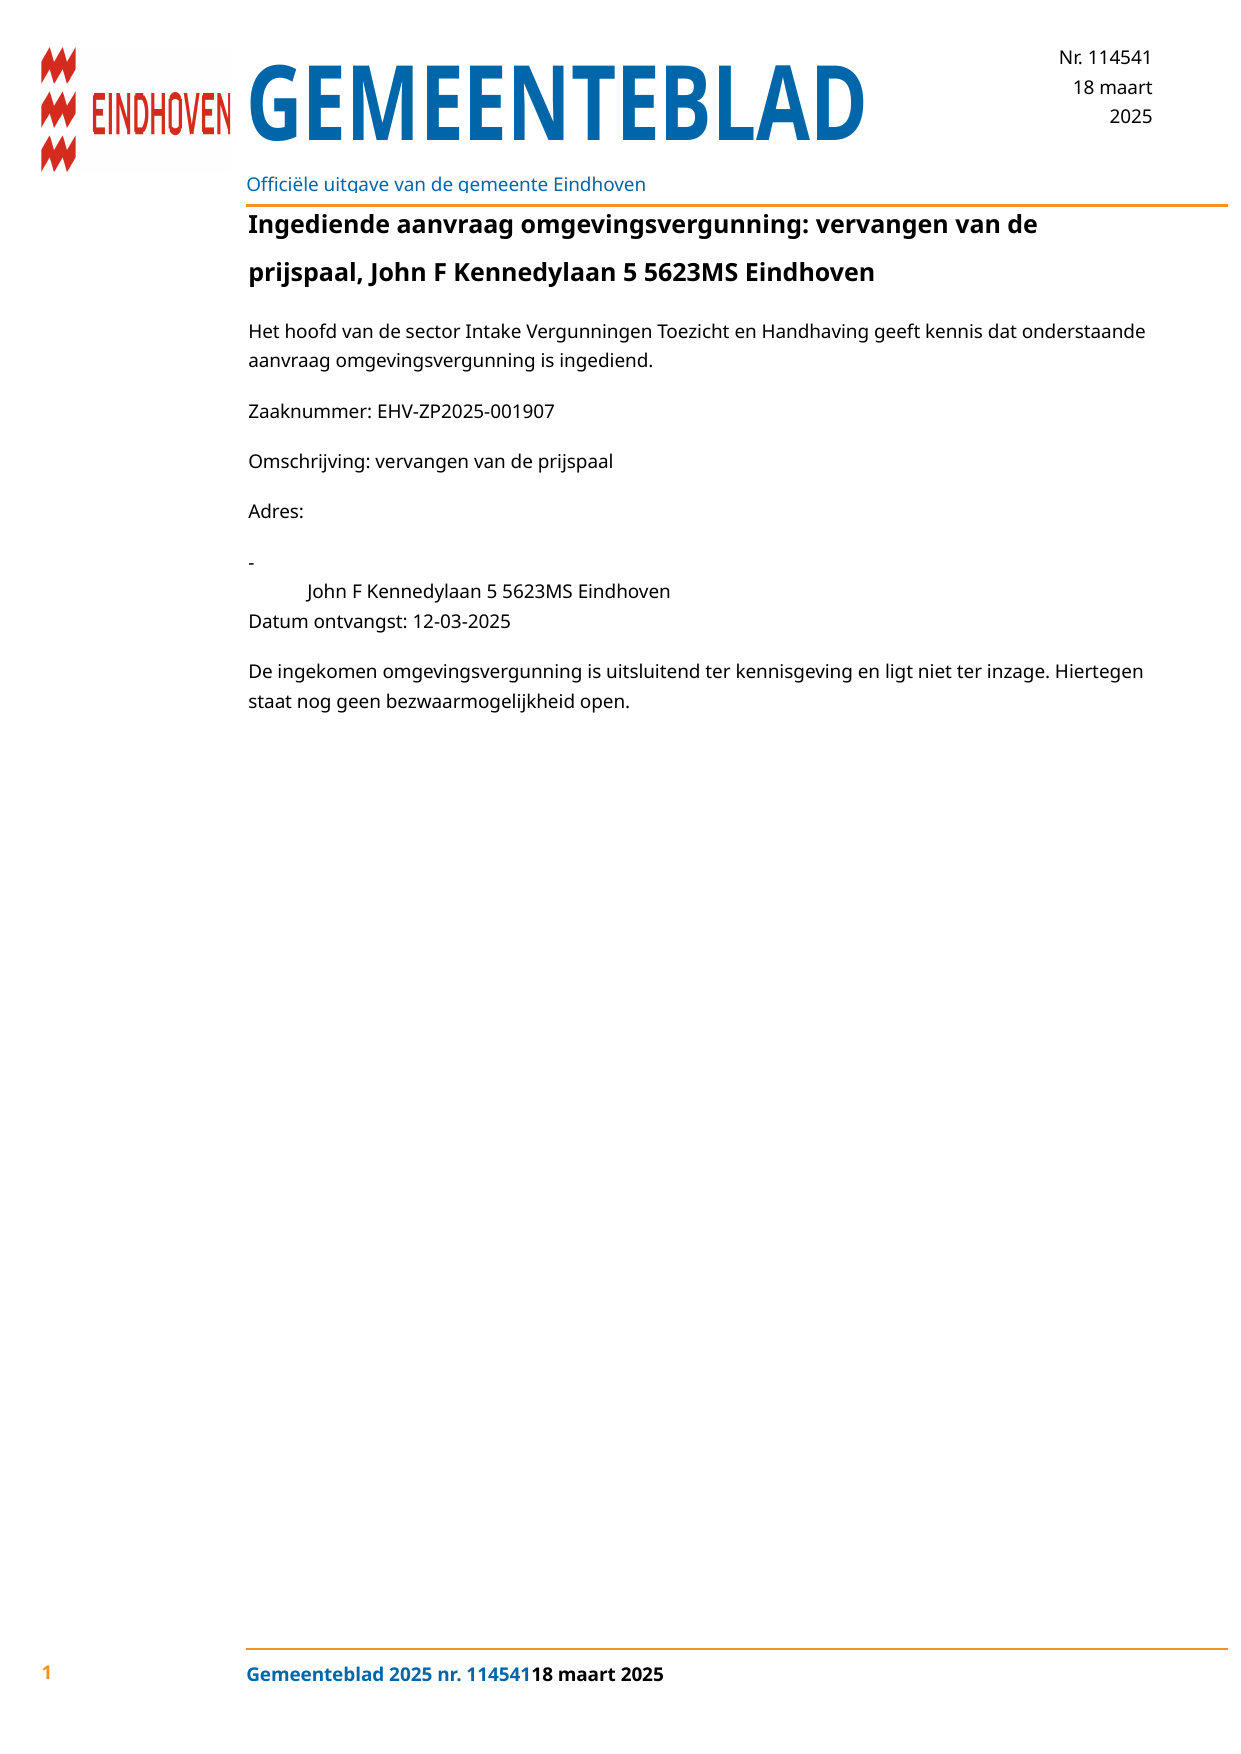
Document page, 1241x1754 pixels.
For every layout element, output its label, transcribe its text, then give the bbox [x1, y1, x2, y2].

text Ingediende aanvraag omgevingsvergunning: vervangen van de prijspaal, John F Kennedylaan 5 5623MS Eindhoven [248, 207, 1152, 288]
text Omschrijving: vervangen van de prijspaal [248, 448, 1152, 474]
text De ingekomen omgevingsvergunning is uitsluitend ter kennisgeving en ligt niet ter inzage. Hiertegen staat nog geen bezwaarmogelijkheid open. [248, 659, 1152, 714]
picture [41, 47, 231, 172]
text Het hoofd van de sector Intake Vergunningen Toezicht en Handhaving geeft kennis dat onderstaande aanvraag omgevingsvergunning is ingediend. [248, 318, 1152, 373]
text Zaaknummer: EHV-ZP2025-001907 [248, 398, 1152, 424]
text Adres: [248, 499, 1152, 524]
list John F Kennedylaan 5 5623MS Eindhoven [248, 579, 1152, 604]
text Datum ontvangst: 12-03-2025 [248, 608, 1152, 634]
